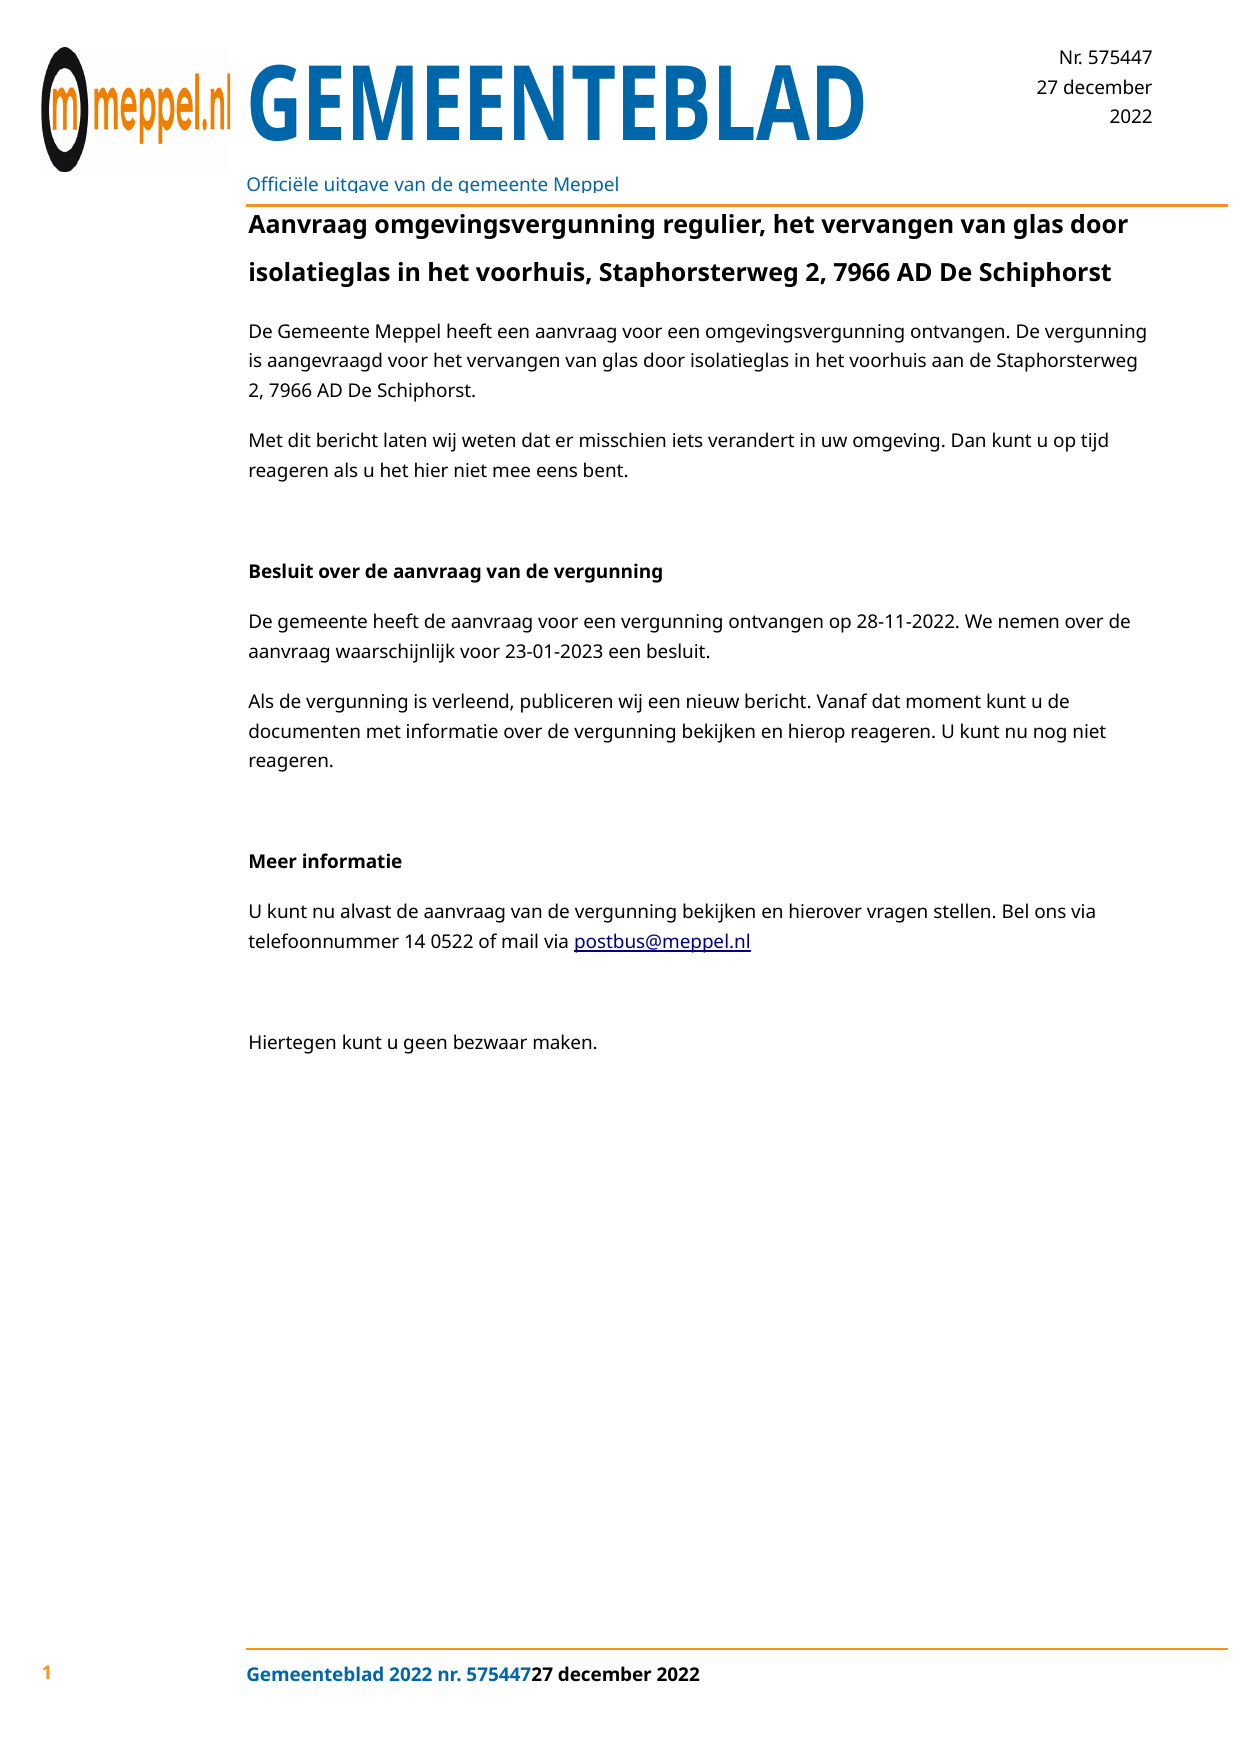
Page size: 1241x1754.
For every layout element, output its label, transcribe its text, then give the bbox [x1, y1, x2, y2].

text Met dit bericht laten wij weten dat er misschien iets verandert in uw omgeving. Dan kunt u op tijd reageren als u het hier niet mee eens bent. [248, 427, 1152, 483]
text De Gemeente Meppel heeft een aanvraag voor een omgevingsvergunning ontvangen. De vergunning is aangevraagd voor het vervangen van glas door isolatieglas in het voorhuis aan de Staphorsterweg 2, 7966 AD De Schiphorst. [248, 318, 1152, 403]
text U kunt nu alvast de aanvraag van de vergunning bekijken en hierover vragen stellen. Bel ons via telefoonnummer 14 0522 of mail via postbus@meppel.nl [248, 899, 1152, 954]
text Als de vergunning is verleend, publiceren wij een nieuw bericht. Vanaf dat moment kunt u de documenten met informatie over de vergunning bekijken en hierop reageren. U kunt nu nog niet reageren. [248, 688, 1152, 773]
picture [41, 47, 231, 172]
text Meer informatie [248, 848, 1152, 874]
text Besluit over de aanvraag van de vergunning [248, 558, 1152, 584]
text De gemeente heeft de aanvraag voor een vergunning ontvangen op 28-11-2022. We nemen over de aanvraag waarschijnlijk voor 23-01-2023 een besluit. [248, 608, 1152, 664]
text Hiertegen kunt u geen bezwaar maken. [248, 1029, 1152, 1055]
text Aanvraag omgevingsvergunning regulier, het vervangen van glas door isolatieglas in het voorhuis, Staphorsterweg 2, 7966 AD De Schiphorst [248, 207, 1152, 288]
